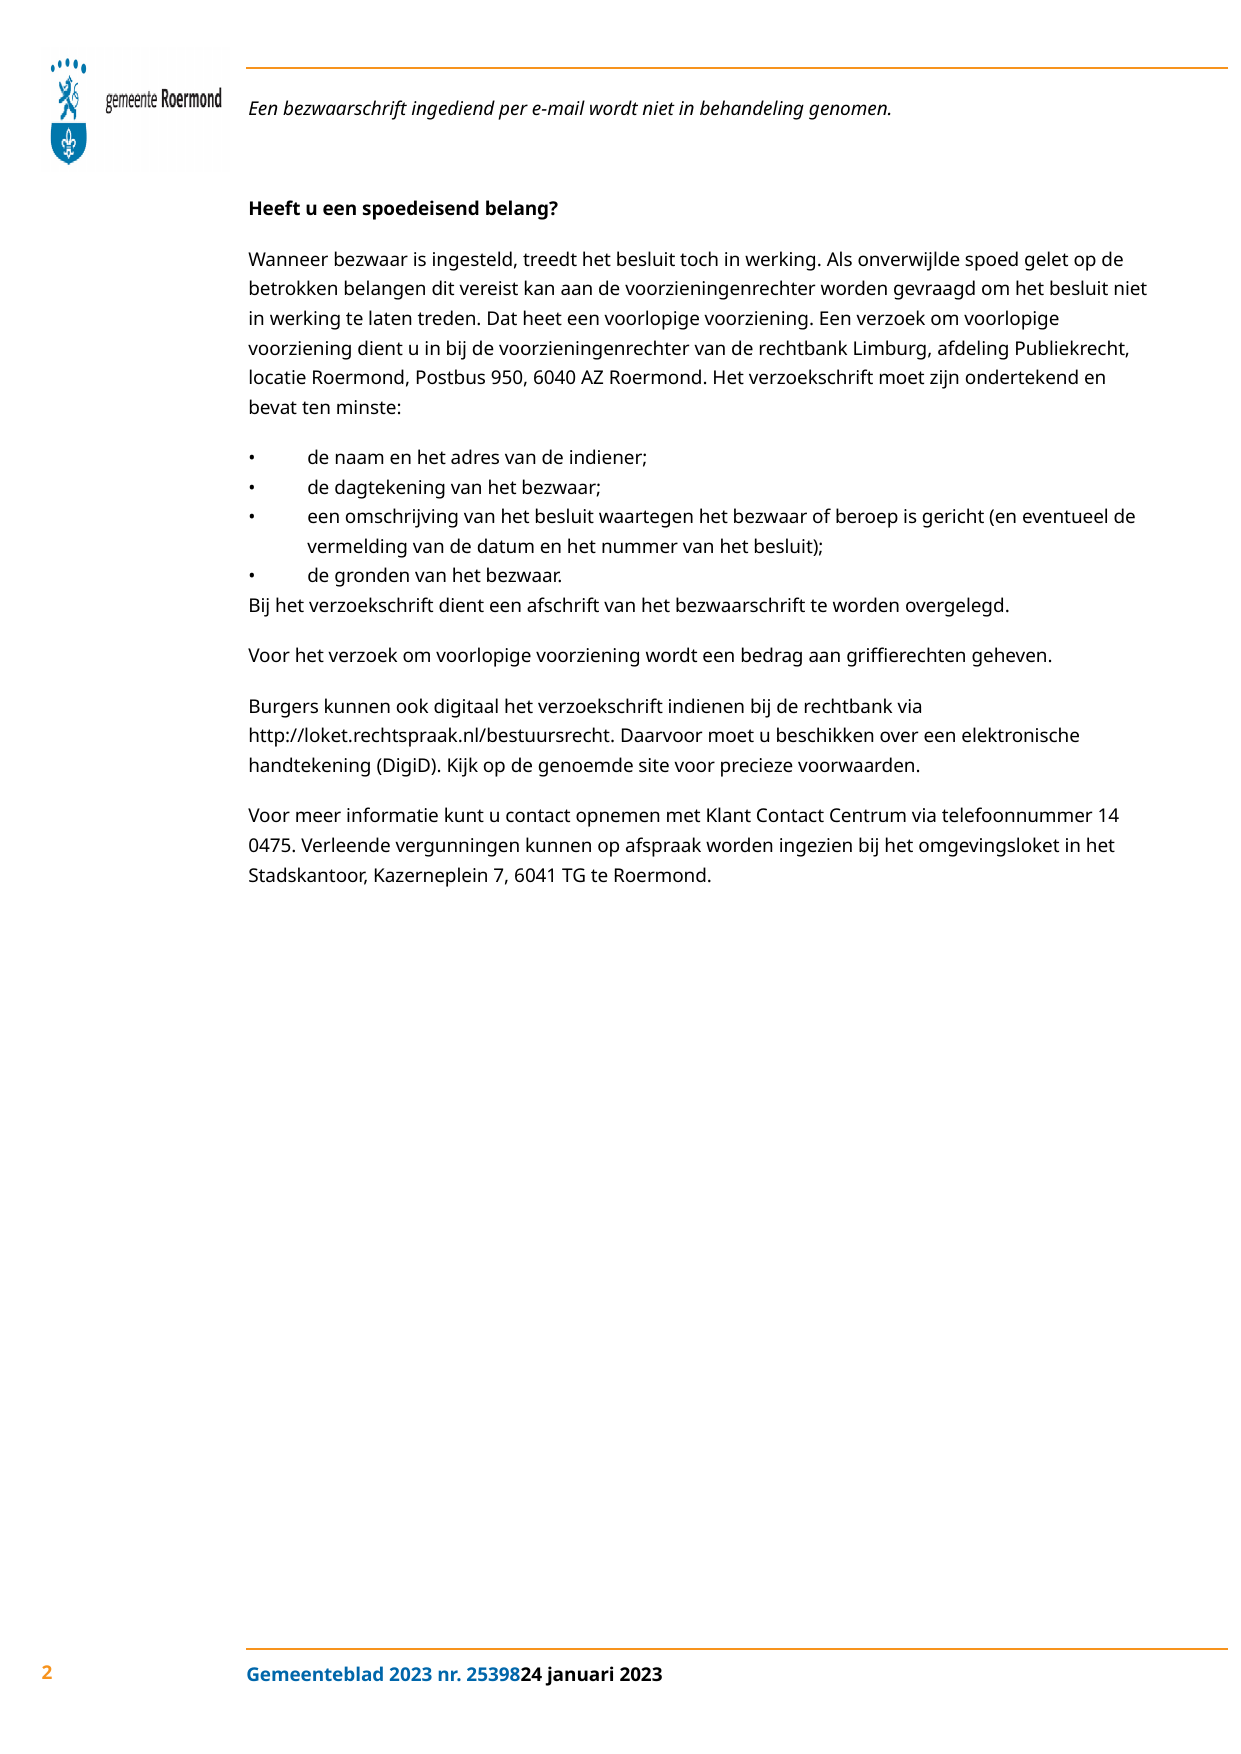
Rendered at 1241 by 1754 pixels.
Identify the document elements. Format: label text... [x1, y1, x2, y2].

text Bij het verzoekschrift dient een afschrift van het bezwaarschrift te worden overgelegd. [248, 592, 1152, 618]
text Wanneer bezwaar is ingesteld, treedt het besluit toch in werking. Als onverwijlde spoed gelet op de betrokken belangen dit vereist kan aan de voorzieningenrechter worden gevraagd om het besluit niet in werking te laten treden. Dat heet een voorlopige voorziening. Een verzoek om voorlopige voorziening dient u in bij de voorzieningenrechter van de rechtbank Limburg, afdeling Publiekrecht, locatie Roermond, Postbus 950, 6040 AZ Roermond. Het verzoekschrift moet zijn ondertekend en bevat ten minste: [248, 246, 1152, 420]
list de gronden van het bezwaar. [248, 563, 1152, 588]
picture [41, 47, 231, 172]
text Voor het verzoek om voorlopige voorziening wordt een bedrag aan griffierechten geheven. [248, 643, 1152, 668]
text Burgers kunnen ook digitaal het verzoekschrift indienen bij de rechtbank via http://loket.rechtspraak.nl/bestuursrecht. Daarvoor moet u beschikken over een elektronische handtekening (DigiD). Kijk op de genoemde site voor precieze voorwaarden. [248, 693, 1152, 778]
text Een bezwaarschrift ingediend per e-mail wordt niet in behandeling genomen. [248, 95, 1152, 121]
list de dagtekening van het bezwaar; [248, 474, 1152, 500]
text Heeft u een spoedeisend belang? [248, 196, 1152, 221]
text Voor meer informatie kunt u contact opnemen met Klant Contact Centrum via telefoonnummer 14 0475. Verleende vergunningen kunnen op afspraak worden ingezien bij het omgevingsloket in het Stadskantoor, Kazerneplein 7, 6041 TG te Roermond. [248, 803, 1152, 888]
list een omschrijving van het besluit waartegen het bezwaar of beroep is gericht (en eventueel de vermelding van de datum en het nummer van het besluit); [248, 503, 1152, 559]
list de naam en het adres van de indiener; [248, 444, 1152, 470]
